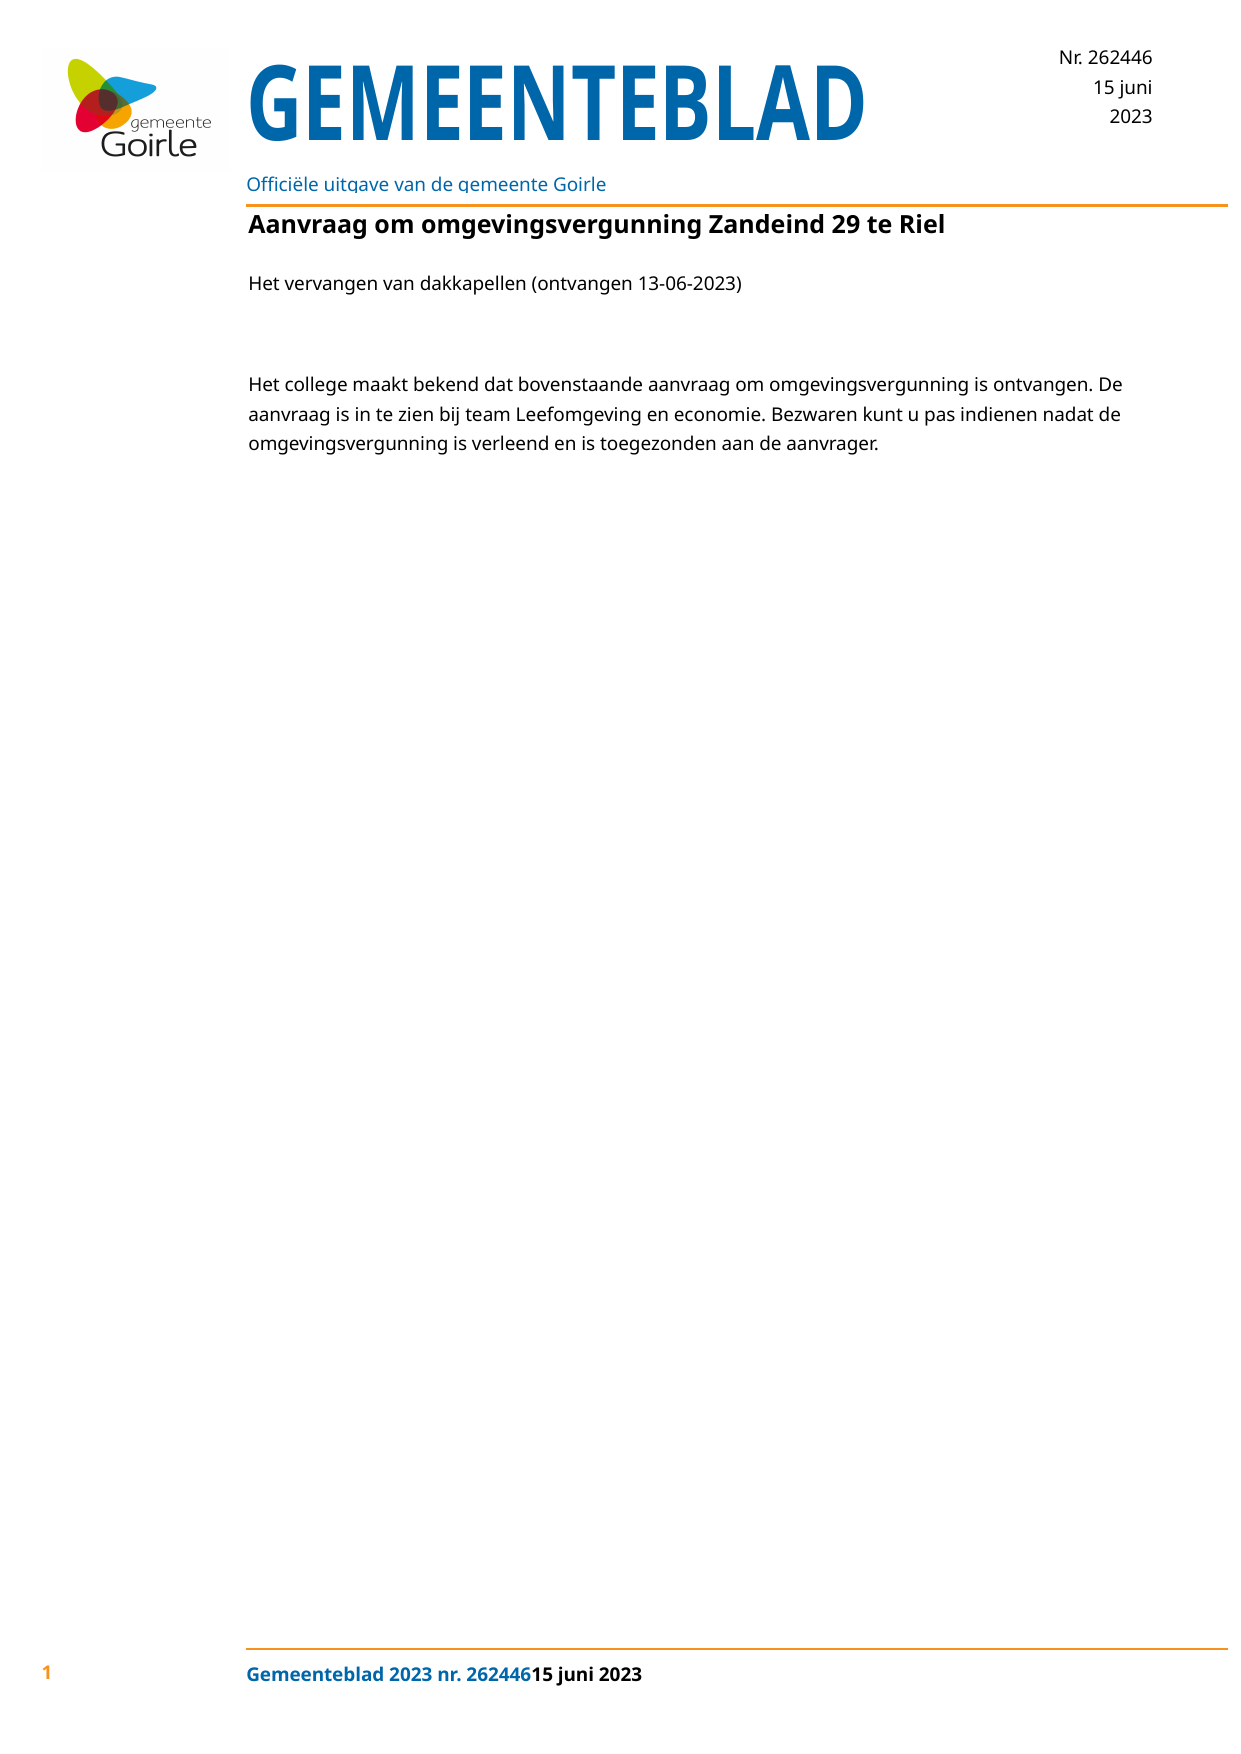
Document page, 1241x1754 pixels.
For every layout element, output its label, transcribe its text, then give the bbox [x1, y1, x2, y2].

picture [41, 47, 231, 172]
text Aanvraag om omgevingsvergunning Zandeind 29 te Riel [248, 207, 1152, 241]
text Het vervangen van dakkapellen (ontvangen 13-06-2023) [248, 270, 1152, 296]
text Het college maakt bekend dat bovenstaande aanvraag om omgevingsvergunning is ontvangen. De aanvraag is in te zien bij team Leefomgeving en economie. Bezwaren kunt u pas indienen nadat de omgevingsvergunning is verleend en is toegezonden aan de aanvrager. [248, 371, 1152, 456]
